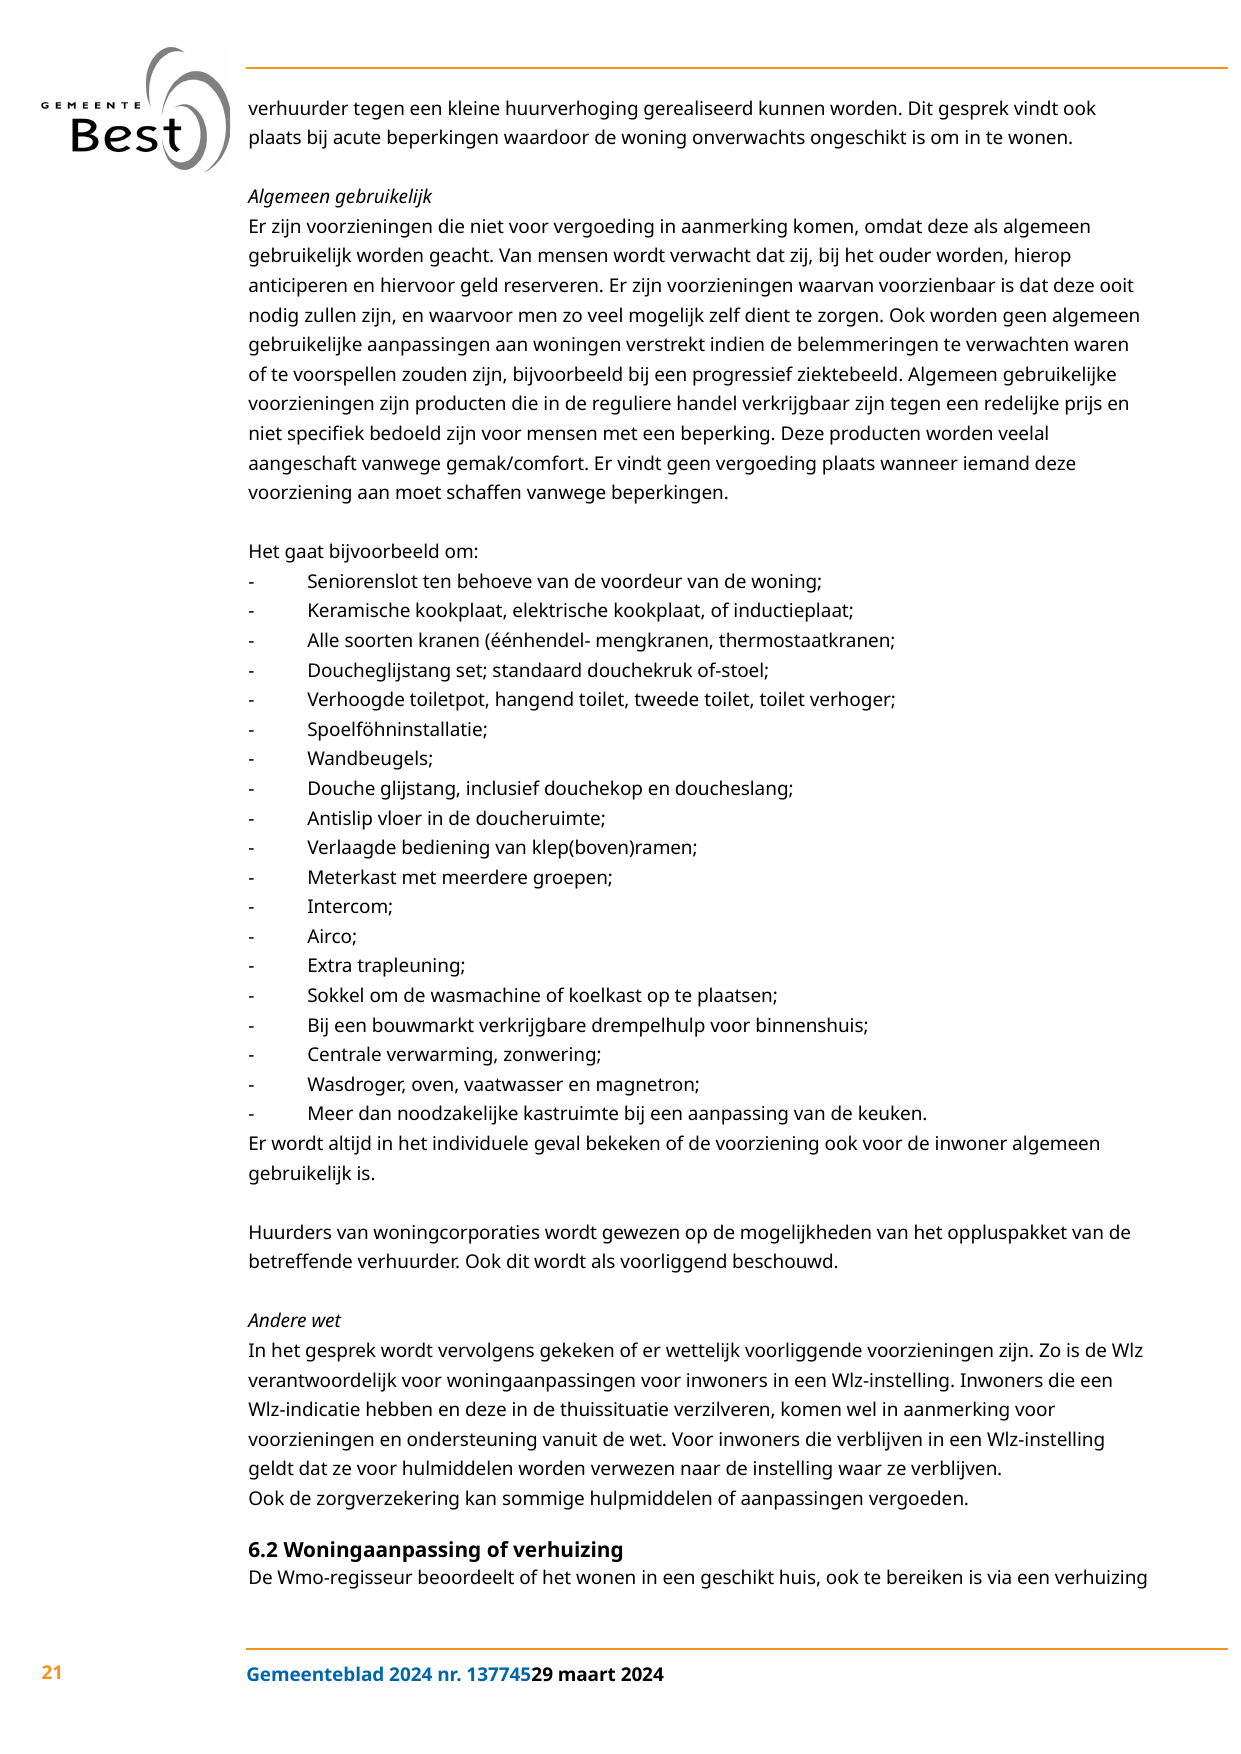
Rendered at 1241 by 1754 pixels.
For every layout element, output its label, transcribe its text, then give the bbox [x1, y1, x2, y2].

list Doucheglijstang set; standaard douchekruk of-stoel; [248, 657, 1152, 683]
picture [41, 47, 231, 172]
text Ook de zorgverzekering kan sommige hulpmiddelen of aanpassingen vergoeden. [248, 1485, 1152, 1511]
text In het gesprek wordt vervolgens gekeken of er wettelijk voorliggende voorzieningen zijn. Zo is de Wlz verantwoordelijk voor woningaanpassingen voor inwoners in een Wlz-instelling. Inwoners die een Wlz-indicatie hebben en deze in de thuissituatie verzilveren, komen wel in aanmerking voor voorzieningen en ondersteuning vanuit de wet. Voor inwoners die verblijven in een Wlz-instelling geldt dat ze voor hulmiddelen worden verwezen naar de instelling waar ze verblijven. [248, 1337, 1152, 1481]
text Andere wet [248, 1308, 1152, 1333]
list Keramische kookplaat, elektrische kookplaat, of inductieplaat; [248, 598, 1152, 623]
list Verlaagde bediening van klep(boven)ramen; [248, 834, 1152, 860]
list Airco; [248, 923, 1152, 949]
list Meer dan noodzakelijke kastruimte bij een aanpassing van de keuken. [248, 1101, 1152, 1126]
list Wandbeugels; [248, 746, 1152, 771]
text Huurders van woningcorporaties wordt gewezen op de mogelijkheden van het oppluspakket van de betreffende verhuurder. Ook dit wordt als voorliggend beschouwd. [248, 1219, 1152, 1274]
list Verhoogde toiletpot, hangend toilet, tweede toilet, toilet verhoger; [248, 686, 1152, 712]
list Seniorenslot ten behoeve van de voordeur van de woning; [248, 568, 1152, 594]
list Alle soorten kranen (éénhendel- mengkranen, thermostaatkranen; [248, 627, 1152, 653]
list Wasdroger, oven, vaatwasser en magnetron; [248, 1071, 1152, 1097]
list Extra trapleuning; [248, 953, 1152, 978]
list Bij een bouwmarkt verkrijgbare drempelhulp voor binnenshuis; [248, 1012, 1152, 1038]
list Spoelföhninstallatie; [248, 716, 1152, 742]
list Centrale verwarming, zonwering; [248, 1041, 1152, 1067]
list Douche glijstang, inclusief douchekop en doucheslang; [248, 775, 1152, 801]
list Intercom; [248, 893, 1152, 919]
list Antislip vloer in de doucheruimte; [248, 805, 1152, 831]
text Er zijn voorzieningen die niet voor vergoeding in aanmerking komen, omdat deze als algemeen gebruikelijk worden geacht. Van mensen wordt verwacht dat zij, bij het ouder worden, hierop anticiperen en hiervoor geld reserveren. Er zijn voorzieningen waarvan voorzienbaar is dat deze ooit nodig zullen zijn, en waarvoor men zo veel mogelijk zelf dient te zorgen. Ook worden geen algemeen gebruikelijke aanpassingen aan woningen verstrekt indien de belemmeringen te verwachten waren of te voorspellen zouden zijn, bijvoorbeeld bij een progressief ziektebeeld. Algemeen gebruikelijke voorzieningen zijn producten die in de reguliere handel verkrijgbaar zijn tegen een redelijke prijs en niet specifiek bedoeld zijn voor mensen met een beperking. Deze producten worden veelal aangeschaft vanwege gemak/comfort. Er vindt geen vergoeding plaats wanneer iemand deze voorziening aan moet schaffen vanwege beperkingen. [248, 213, 1152, 505]
text Het gaat bijvoorbeeld om: [248, 538, 1152, 564]
text 6.2 Woningaanpassing of verhuizing [248, 1536, 1152, 1564]
text verhuurder tegen een kleine huurverhoging gerealiseerd kunnen worden. Dit gesprek vindt ook plaats bij acute beperkingen waardoor de woning onverwachts ongeschikt is om in te wonen. [248, 95, 1152, 150]
list Sokkel om de wasmachine of koelkast op te plaatsen; [248, 982, 1152, 1008]
text De Wmo-regisseur beoordeelt of het wonen in een geschikt huis, ook te bereiken is via een verhuizing [248, 1564, 1152, 1590]
text Algemeen gebruikelijk [248, 183, 1152, 209]
text Er wordt altijd in het individuele geval bekeken of de voorziening ook voor de inwoner algemeen gebruikelijk is. [248, 1130, 1152, 1186]
list Meterkast met meerdere groepen; [248, 864, 1152, 890]
